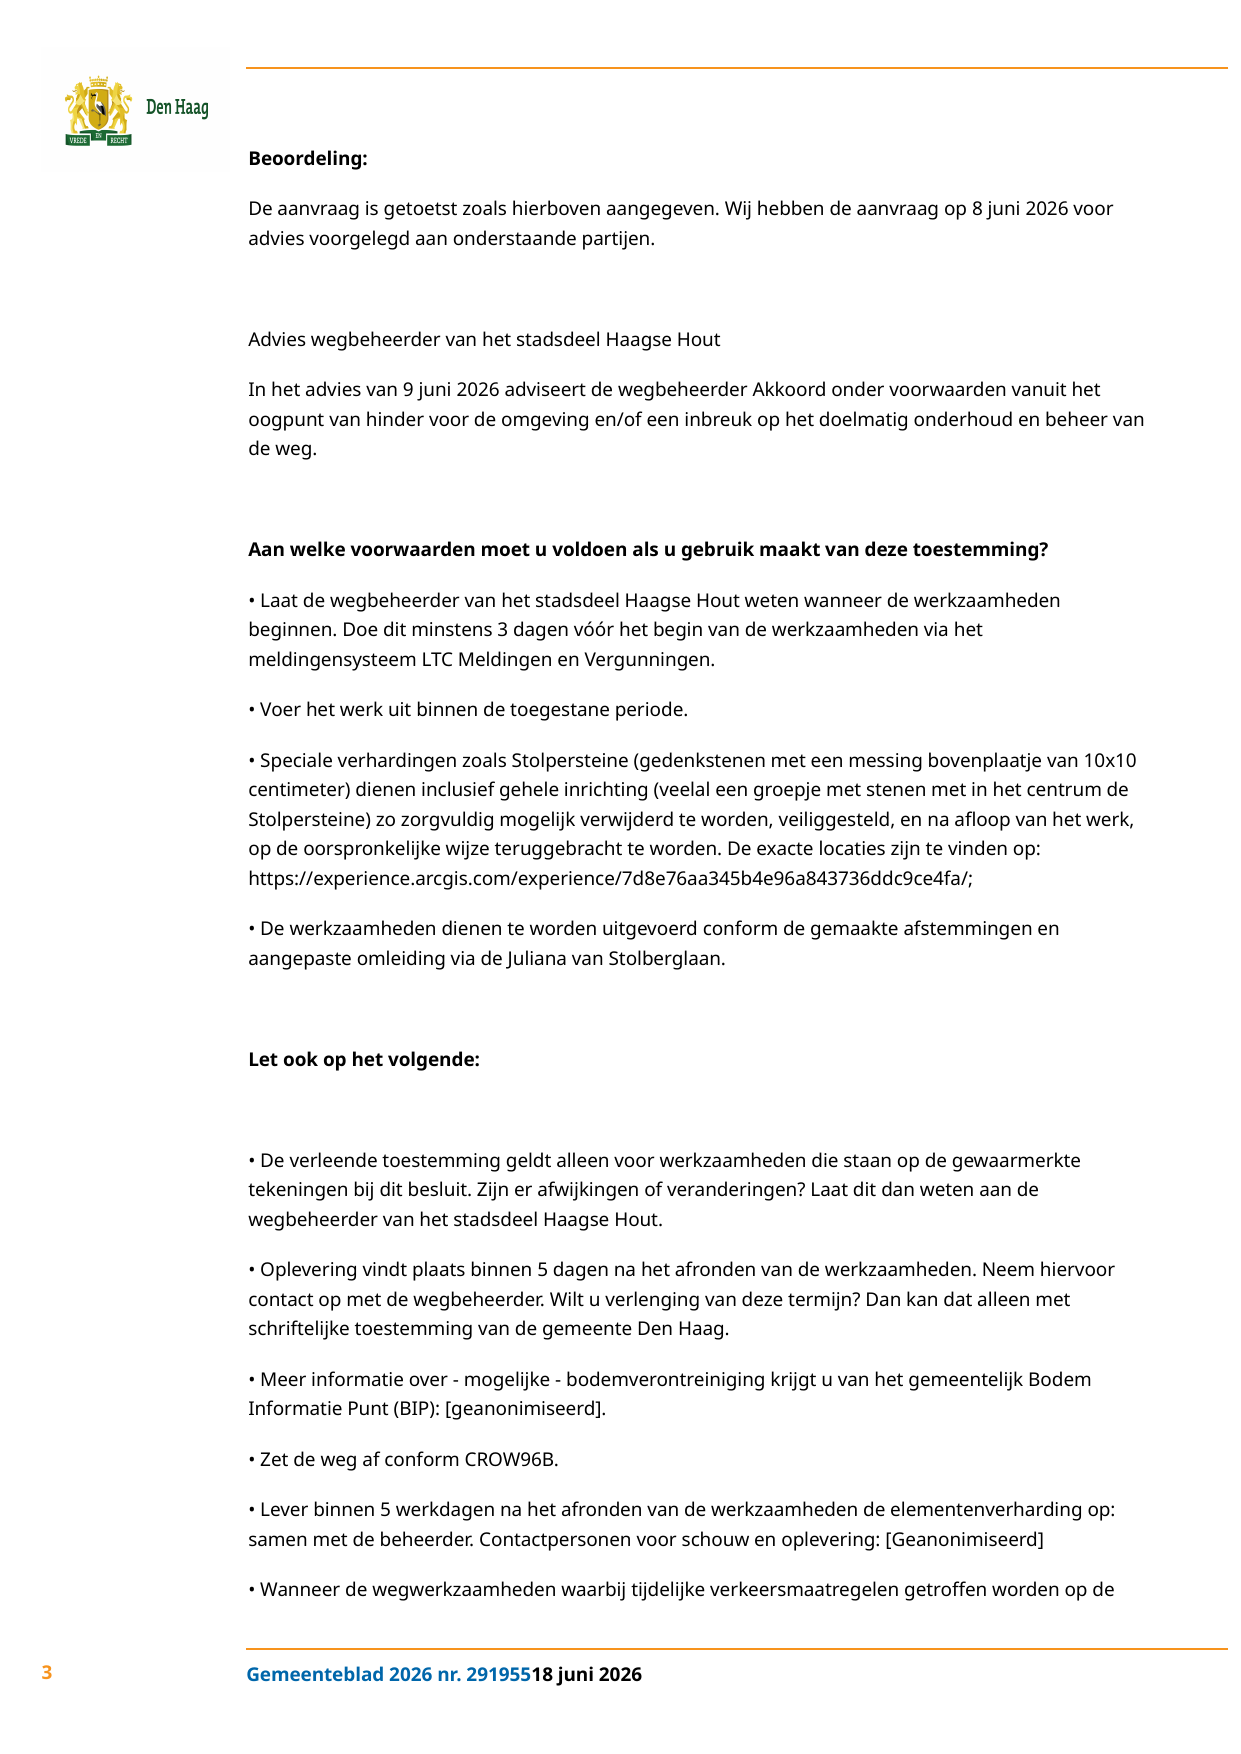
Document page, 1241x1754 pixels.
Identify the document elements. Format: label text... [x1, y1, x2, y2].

text • Meer informatie over - mogelijke - bodemverontreiniging krijgt u van het gemeentelijk Bodem Informatie Punt (BIP): [geanonimiseerd]. [248, 1366, 1152, 1421]
text Let ook op het volgende: [248, 1046, 1152, 1072]
text Advies wegbeheerder van het stadsdeel Haagse Hout [248, 326, 1152, 352]
text • De werkzaamheden dienen te worden uitgevoerd conform de gemaakte afstemmingen en aangepaste omleiding via de Juliana van Stolberglaan. [248, 916, 1152, 971]
text • Speciale verhardingen zoals Stolpersteine (gedenkstenen met een messing bovenplaatje van 10x10 centimeter) dienen inclusief gehele inrichting (veelal een groepje met stenen met in het centrum de Stolpersteine) zo zorgvuldig mogelijk verwijderd te worden, veiliggesteld, en na afloop van het werk, op de oorspronkelijke wijze teruggebracht te worden. De exacte locaties zijn te vinden op: https://experience.arcgis.com/experience/7d8e76aa345b4e96a843736ddc9ce4fa/; [248, 747, 1152, 891]
text Beoordeling: [248, 145, 1152, 171]
text • Voer het werk uit binnen de toegestane periode. [248, 696, 1152, 722]
text • Lever binnen 5 werkdagen na het afronden van de werkzaamheden de elementenverharding op: samen met de beheerder. Contactpersonen voor schouw en oplevering: [Geanonimiseerd] [248, 1496, 1152, 1552]
text Aan welke voorwaarden moet u voldoen als u gebruik maakt van deze toestemming? [248, 536, 1152, 562]
text • Zet de weg af conform CROW96B. [248, 1446, 1152, 1472]
text • De verleende toestemming geldt alleen voor werkzaamheden die staan op de gewaarmerkte tekeningen bij dit besluit. Zijn er afwijkingen of veranderingen? Laat dit dan weten aan de wegbeheerder van het stadsdeel Haagse Hout. [248, 1147, 1152, 1232]
text • Wanneer de wegwerkzaamheden waarbij tijdelijke verkeersmaatregelen getroffen worden op de [248, 1576, 1152, 1602]
text De aanvraag is getoetst zoals hierboven aangegeven. Wij hebben de aanvraag op 8 juni 2026 voor advies voorgelegd aan onderstaande partijen. [248, 196, 1152, 251]
text • Laat de wegbeheerder van het stadsdeel Haagse Hout weten wanneer de werkzaamheden beginnen. Doe dit minstens 3 dagen vóór het begin van de werkzaamheden via het meldingensysteem LTC Meldingen en Vergunningen. [248, 587, 1152, 672]
picture [41, 47, 231, 172]
text In het advies van 9 juni 2026 adviseert de wegbeheerder Akkoord onder voorwaarden vanuit het oogpunt van hinder voor de omgeving en/of een inbreuk op het doelmatig onderhoud en beheer van de weg. [248, 376, 1152, 461]
text • Oplevering vindt plaats binnen 5 dagen na het afronden van de werkzaamheden. Neem hiervoor contact op met de wegbeheerder. Wilt u verlenging van deze termijn? Dan kan dat alleen met schriftelijke toestemming van de gemeente Den Haag. [248, 1256, 1152, 1341]
